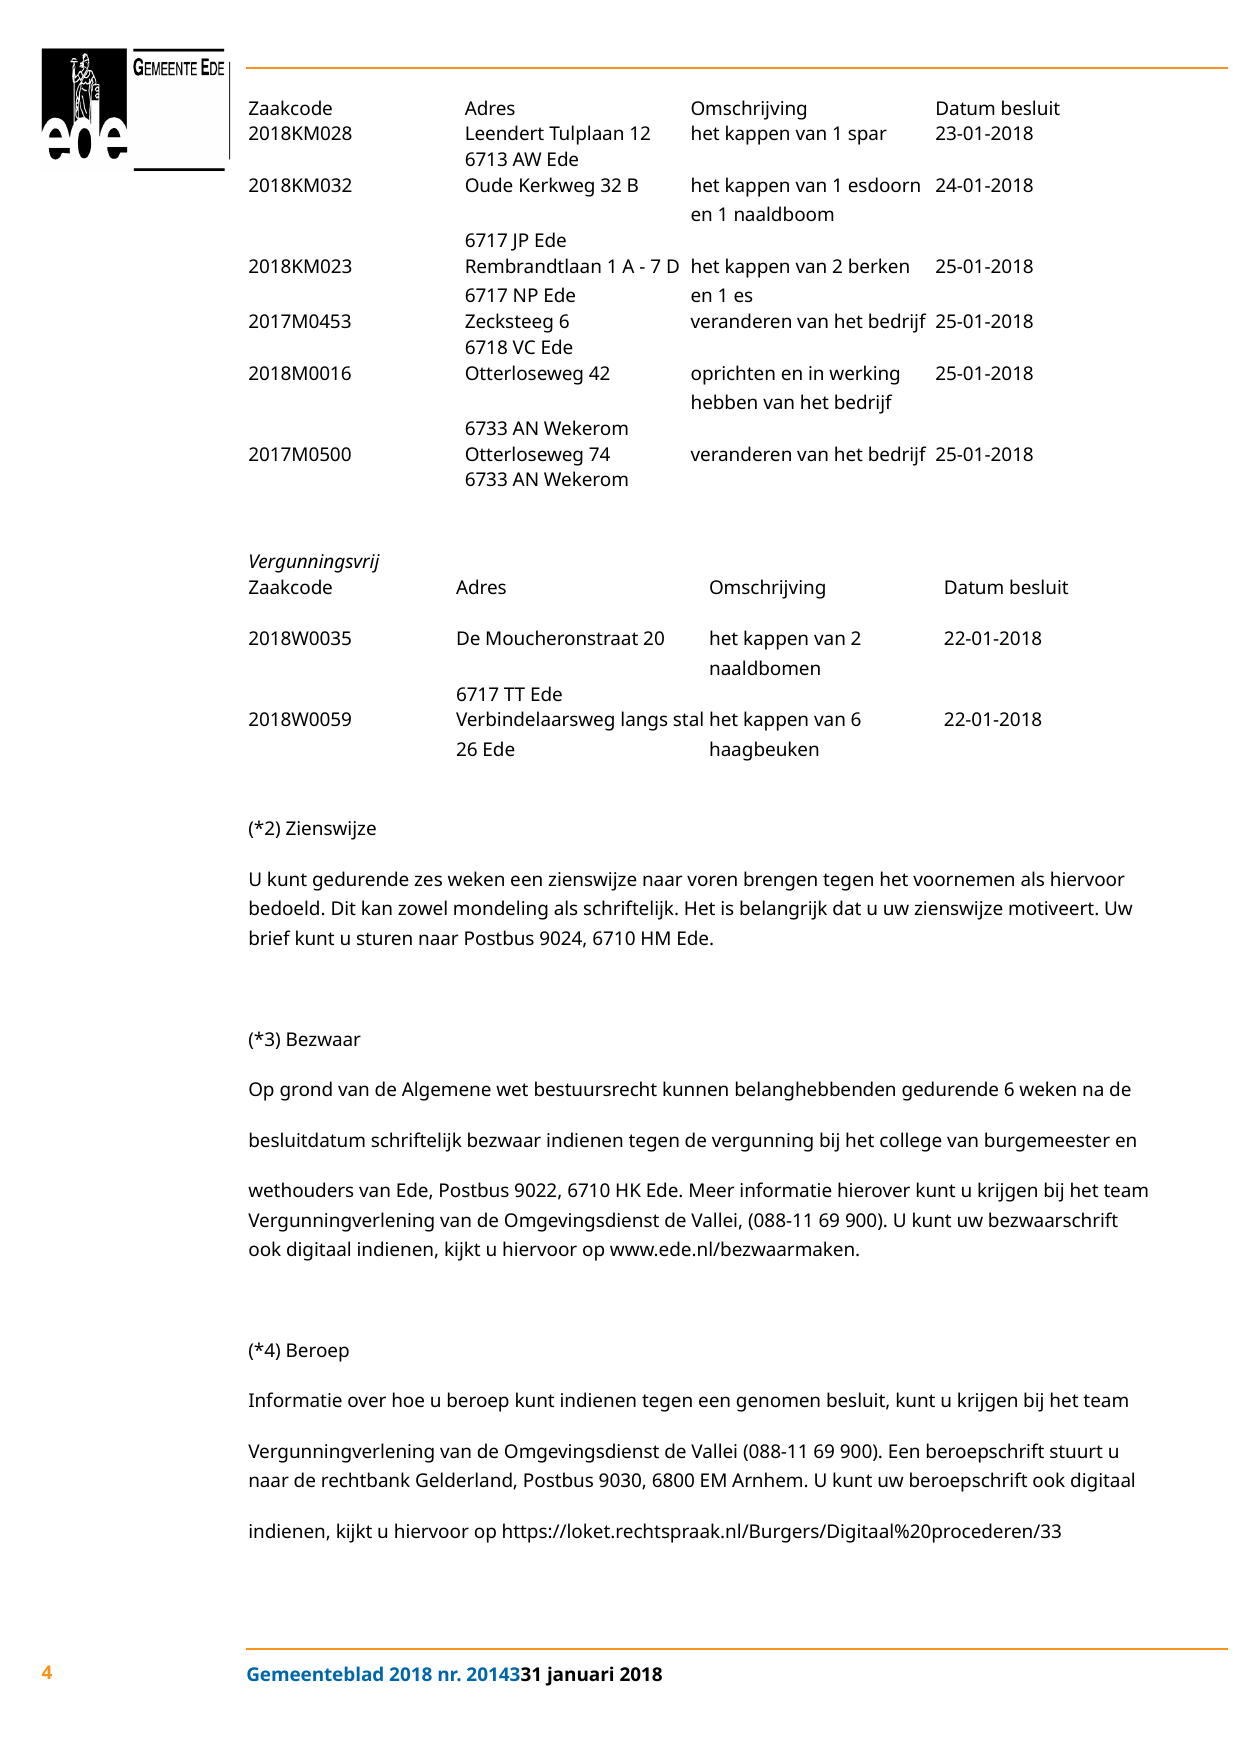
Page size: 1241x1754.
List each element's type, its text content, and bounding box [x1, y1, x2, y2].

table_cell oprichten en in werking hebben van het bedrijf [690, 360, 935, 415]
table_cell [248, 146, 464, 172]
table_cell [935, 334, 1152, 360]
table_header Zaakcode [248, 574, 456, 600]
table_cell Verbindelaarsweg langs stal 26 Ede [456, 707, 709, 762]
table_cell [248, 600, 456, 626]
table_cell [690, 334, 935, 360]
table_cell [248, 467, 464, 492]
text Vergunningsvrij [248, 548, 1152, 574]
text U kunt gedurende zes weken een zienswijze naar voren brengen tegen het voornemen als hiervoor bedoeld. Dit kan zowel mondeling als schriftelijk. Het is belangrijk dat u uw zienswijze motiveert. Uw brief kunt u sturen naar Postbus 9024, 6710 HM Ede. [248, 866, 1152, 951]
text besluitdatum schriftelijk bezwaar indienen tegen de vergunning bij het college van burgemeester en [248, 1127, 1152, 1153]
table_cell 2017M0500 [248, 441, 464, 467]
table_cell [935, 467, 1152, 492]
table_cell Otterloseweg 74 [465, 441, 690, 467]
table_cell 2018M0016 [248, 360, 464, 415]
table_cell 2018KM028 [248, 121, 464, 146]
table_cell 2018KM032 [248, 172, 464, 227]
table_cell 6718 VC Ede [465, 334, 690, 360]
text wethouders van Ede, Postbus 9022, 6710 HK Ede. Meer informatie hierover kunt u krijgen bij het team Vergunningverlening van de Omgevingsdienst de Vallei, (088-11 69 900). U kunt uw bezwaarschrift ook digitaal indienen, kijkt u hiervoor op www.ede.nl/bezwaarmaken. [248, 1177, 1152, 1262]
table_cell [248, 227, 464, 253]
table_cell [709, 681, 944, 707]
table_cell het kappen van 2 berken en 1 es [690, 253, 935, 308]
table_cell [935, 146, 1152, 172]
text (*3) Bezwaar [248, 1026, 1152, 1052]
text Informatie over hoe u beroep kunt indienen tegen een genomen besluit, kunt u krijgen bij het team [248, 1388, 1152, 1413]
table_cell Oude Kerkweg 32 B [465, 172, 690, 227]
table_cell 6713 AW Ede [465, 146, 690, 172]
table_cell [690, 227, 935, 253]
table_cell 6733 AN Wekerom [465, 467, 690, 492]
table_cell 22-01-2018 [944, 707, 1152, 762]
table_cell De Moucheronstraat 20 [456, 626, 709, 681]
table_cell [690, 146, 935, 172]
table_header Zaakcode [248, 95, 464, 121]
table_cell 2018KM023 [248, 253, 464, 308]
table_cell [944, 681, 1152, 707]
table_cell [690, 415, 935, 441]
table_cell Zecksteeg 6 [465, 308, 690, 334]
text indienen, kijkt u hiervoor op https://loket.rechtspraak.nl/Burgers/Digitaal%20procederen/33 [248, 1518, 1152, 1544]
table_cell het kappen van 2 naaldbomen [709, 626, 944, 681]
table_cell 25-01-2018 [935, 360, 1152, 415]
table_cell 22-01-2018 [944, 626, 1152, 681]
table_cell het kappen van 1 spar [690, 121, 935, 146]
table_header Datum besluit [935, 95, 1152, 121]
table_cell 2018W0035 [248, 626, 456, 681]
table_cell 25-01-2018 [935, 308, 1152, 334]
table_cell 6717 JP Ede [465, 227, 690, 253]
table_cell veranderen van het bedrijf [690, 441, 935, 467]
table_header Omschrijving [690, 95, 935, 121]
table_cell [944, 600, 1152, 626]
text Op grond van de Algemene wet bestuursrecht kunnen belanghebbenden gedurende 6 weken na de [248, 1076, 1152, 1102]
table_cell [935, 415, 1152, 441]
table_cell [248, 415, 464, 441]
table_cell [935, 227, 1152, 253]
table_cell 25-01-2018 [935, 441, 1152, 467]
table_header Datum besluit [944, 574, 1152, 600]
table_cell Rembrandtlaan 1 A - 7 D 6717 NP Ede [465, 253, 690, 308]
table_cell 6717 TT Ede [456, 681, 709, 707]
table_cell het kappen van 1 esdoorn en 1 naaldboom [690, 172, 935, 227]
picture [41, 47, 231, 172]
table_cell Leendert Tulplaan 12 [465, 121, 690, 146]
text Vergunningverlening van de Omgevingsdienst de Vallei (088-11 69 900). Een beroepschrift stuurt u naar de rechtbank Gelderland, Postbus 9030, 6800 EM Arnhem. U kunt uw beroepschrift ook digitaal [248, 1438, 1152, 1493]
table_cell 2017M0453 [248, 308, 464, 334]
table_header Omschrijving [709, 574, 944, 600]
table_cell [709, 600, 944, 626]
table_cell 6733 AN Wekerom [465, 415, 690, 441]
table_cell [456, 600, 709, 626]
table_cell 24-01-2018 [935, 172, 1152, 227]
table_cell [248, 334, 464, 360]
text (*4) Beroep [248, 1337, 1152, 1363]
table_cell Otterloseweg 42 [465, 360, 690, 415]
table_cell [248, 681, 456, 707]
table_cell 2018W0059 [248, 707, 456, 762]
text (*2) Zienswijze [248, 816, 1152, 841]
table_cell 23-01-2018 [935, 121, 1152, 146]
table_header Adres [456, 574, 709, 600]
table_cell het kappen van 6 haagbeuken [709, 707, 944, 762]
table_cell [690, 467, 935, 492]
table_cell veranderen van het bedrijf [690, 308, 935, 334]
table_cell 25-01-2018 [935, 253, 1152, 308]
table_header Adres [465, 95, 690, 121]
